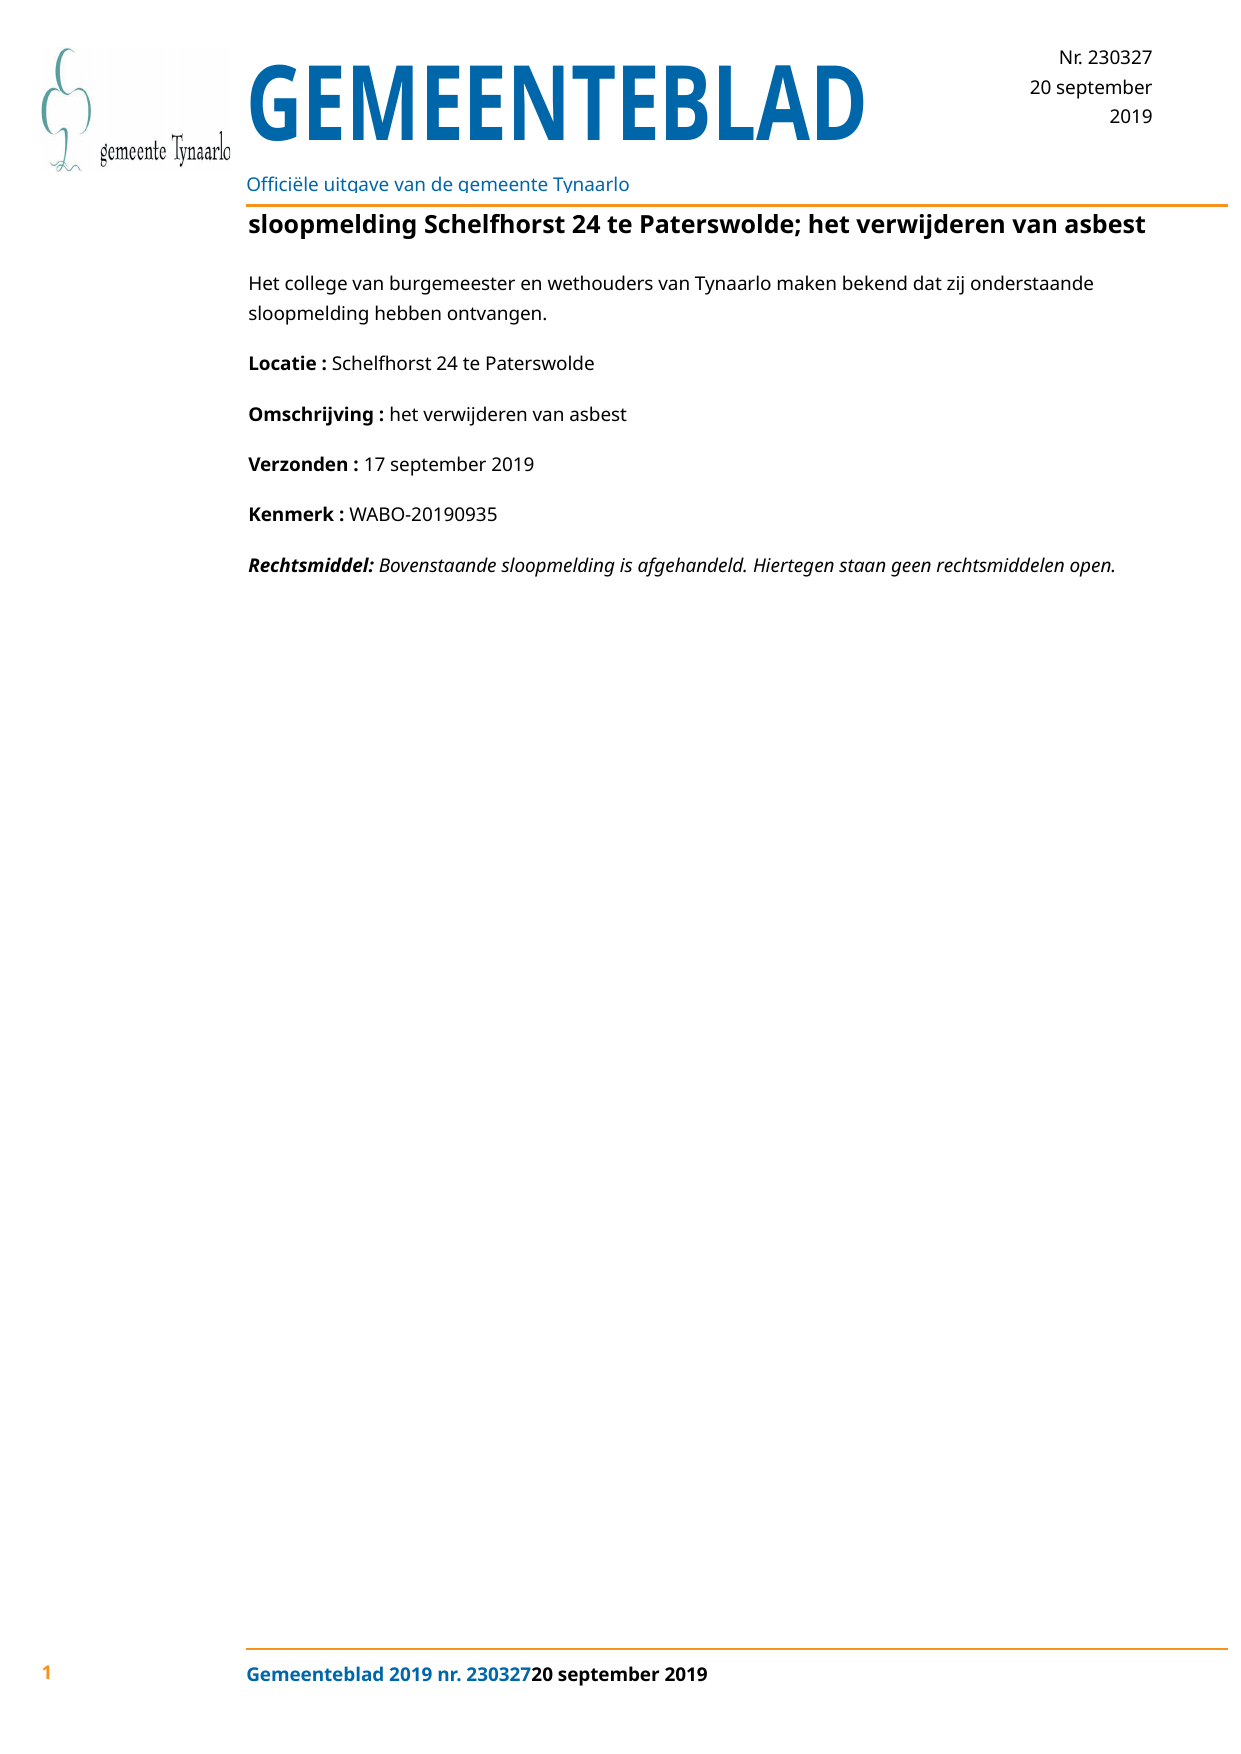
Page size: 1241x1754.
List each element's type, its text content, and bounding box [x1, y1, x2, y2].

text Rechtsmiddel: Bovenstaande sloopmelding is afgehandeld. Hiertegen staan geen rechtsmiddelen open. [248, 552, 1152, 578]
text sloopmelding Schelfhorst 24 te Paterswolde; het verwijderen van asbest [248, 207, 1152, 241]
text Kenmerk : WABO-20190935 [248, 502, 1152, 527]
text Locatie : Schelfhorst 24 te Paterswolde [248, 350, 1152, 376]
picture [41, 47, 231, 172]
text Omschrijving : het verwijderen van asbest [248, 401, 1152, 426]
text Het college van burgemeester en wethouders van Tynaarlo maken bekend dat zij onderstaande sloopmelding hebben ontvangen. [248, 270, 1152, 326]
text Verzonden : 17 september 2019 [248, 451, 1152, 477]
